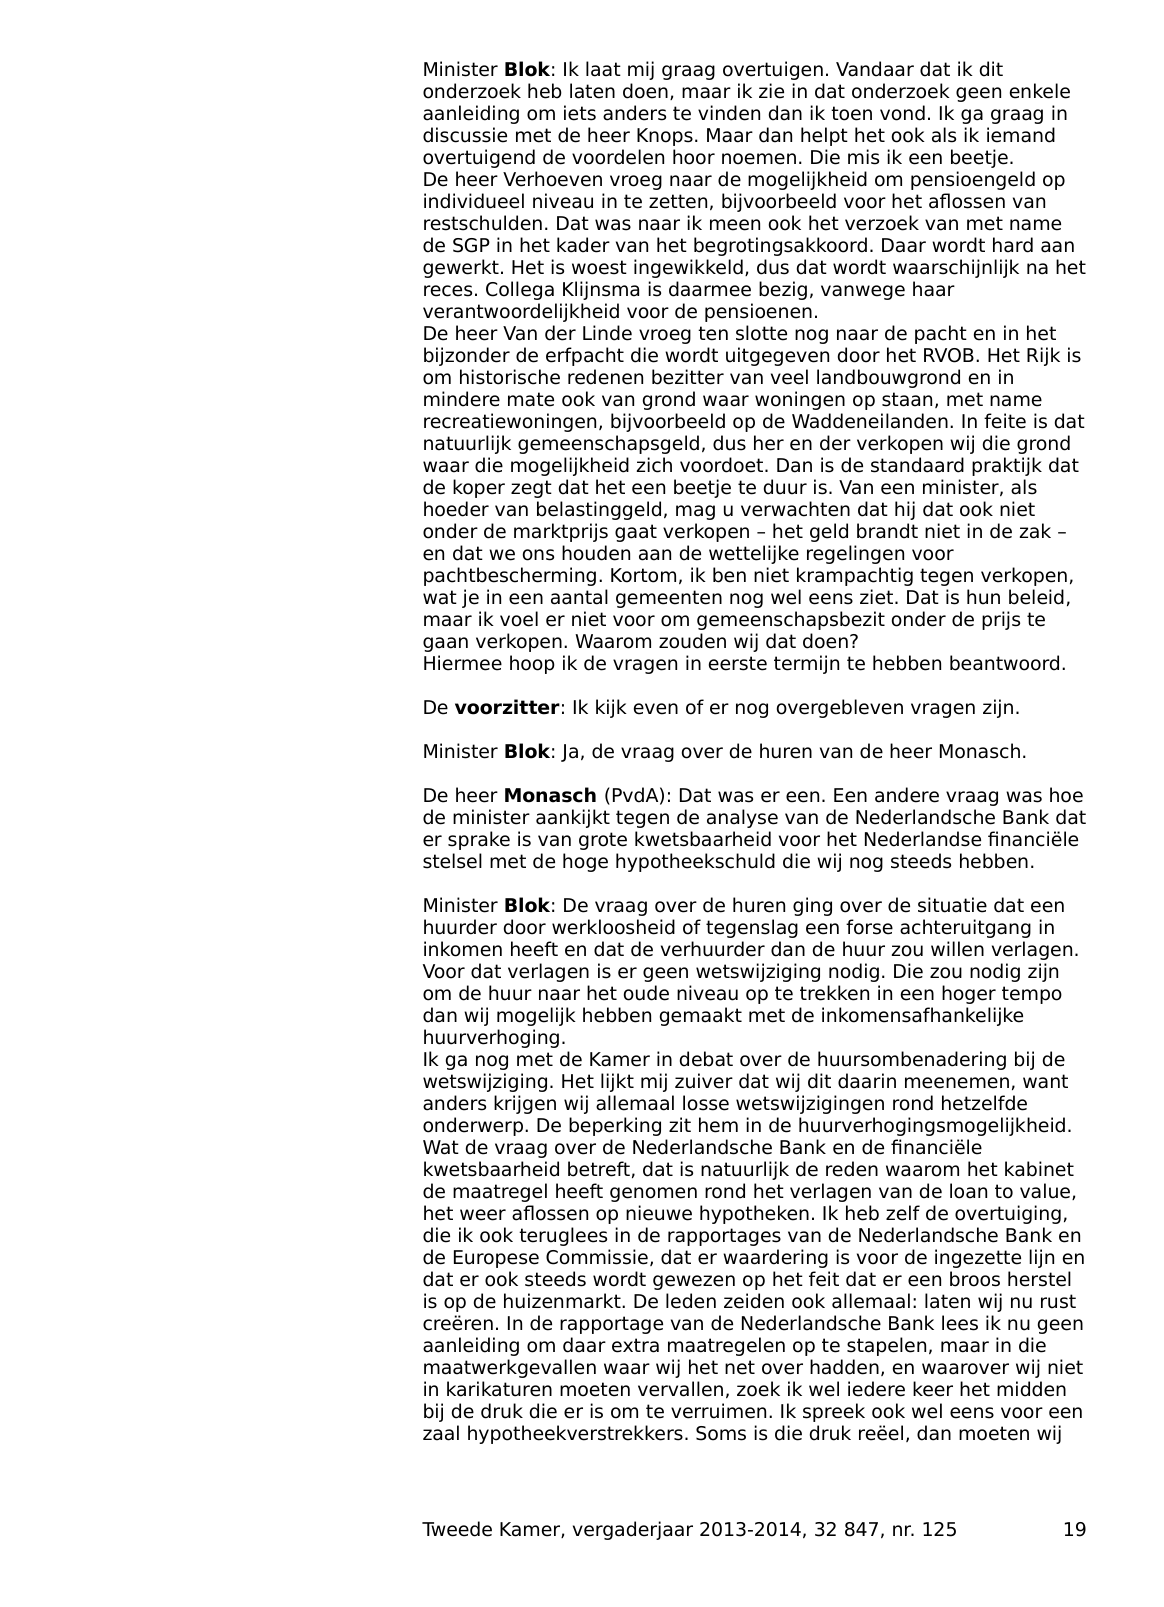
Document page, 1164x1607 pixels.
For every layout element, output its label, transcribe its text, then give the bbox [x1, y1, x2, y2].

text Hiermee hoop ik de vragen in eerste termijn te hebben beantwoord. [422, 652, 1087, 674]
text De heer Monasch (PvdA): Dat was er een. Een andere vraag was hoe de minister aankijkt tegen de analyse van de Nederlandsche Bank dat er sprake is van grote kwetsbaarheid voor het Nederlandse financiële stelsel met de hoge hypotheekschuld die wij nog steeds hebben. [422, 785, 1087, 873]
text Minister Blok: Ik laat mij graag overtuigen. Vandaar dat ik dit onderzoek heb laten doen, maar ik zie in dat onderzoek geen enkele aanleiding om iets anders te vinden dan ik toen vond. Ik ga graag in discussie met de heer Knops. Maar dan helpt het ook als ik iemand overtuigend de voordelen hoor noemen. Die mis ik een beetje. [422, 59, 1087, 169]
text Minister Blok: De vraag over de huren ging over de situatie dat een huurder door werkloosheid of tegenslag een forse achteruitgang in inkomen heeft en dat de verhuurder dan de huur zou willen verlagen. Voor dat verlagen is er geen wetswijziging nodig. Die zou nodig zijn om de huur naar het oude niveau op te trekken in een hoger tempo dan wij mogelijk hebben gemaakt met de inkomensafhankelijke huurverhoging. [422, 895, 1087, 1049]
text Minister Blok: Ja, de vraag over de huren van de heer Monasch. [422, 741, 1087, 763]
text Ik ga nog met de Kamer in debat over de huursombenadering bij de wetswijziging. Het lijkt mij zuiver dat wij dit daarin meenemen, want anders krijgen wij allemaal losse wetswijzigingen rond hetzelfde onderwerp. De beperking zit hem in de huurverhogingsmogelijkheid. [422, 1049, 1087, 1137]
text Wat de vraag over de Nederlandsche Bank en de financiële kwetsbaarheid betreft, dat is natuurlijk de reden waarom het kabinet de maatregel heeft genomen rond het verlagen van de loan to value, het weer aflossen op nieuwe hypotheken. Ik heb zelf de overtuiging, die ik ook teruglees in de rapportages van de Nederlandsche Bank en de Europese Commissie, dat er waardering is voor de ingezette lijn en dat er ook steeds wordt gewezen op het feit dat er een broos herstel is op de huizenmarkt. De leden zeiden ook allemaal: laten wij nu rust creëren. In de rapportage van de Nederlandsche Bank lees ik nu geen aanleiding om daar extra maatregelen op te stapelen, maar in die maatwerkgevallen waar wij het net over hadden, en waarover wij niet in karikaturen moeten vervallen, zoek ik wel iedere keer het midden bij de druk die er is om te verruimen. Ik spreek ook wel eens voor een zaal hypotheekverstrekkers. Soms is die druk reëel, dan moeten wij [422, 1137, 1087, 1444]
text De voorzitter: Ik kijk even of er nog overgebleven vragen zijn. [422, 697, 1087, 719]
text De heer Verhoeven vroeg naar de mogelijkheid om pensioengeld op individueel niveau in te zetten, bijvoorbeeld voor het aflossen van restschulden. Dat was naar ik meen ook het verzoek van met name de SGP in het kader van het begrotingsakkoord. Daar wordt hard aan gewerkt. Het is woest ingewikkeld, dus dat wordt waarschijnlijk na het reces. Collega Klijnsma is daarmee bezig, vanwege haar verantwoordelijkheid voor de pensioenen. [422, 169, 1087, 323]
text De heer Van der Linde vroeg ten slotte nog naar de pacht en in het bijzonder de erfpacht die wordt uitgegeven door het RVOB. Het Rijk is om historische redenen bezitter van veel landbouwgrond en in mindere mate ook van grond waar woningen op staan, met name recreatiewoningen, bijvoorbeeld op de Waddeneilanden. In feite is dat natuurlijk gemeenschapsgeld, dus her en der verkopen wij die grond waar die mogelijkheid zich voordoet. Dan is de standaard praktijk dat de koper zegt dat het een beetje te duur is. Van een minister, als hoeder van belastinggeld, mag u verwachten dat hij dat ook niet onder de marktprijs gaat verkopen – het geld brandt niet in de zak – en dat we ons houden aan de wettelijke regelingen voor pachtbescherming. Kortom, ik ben niet krampachtig tegen verkopen, wat je in een aantal gemeenten nog wel eens ziet. Dat is hun beleid, maar ik voel er niet voor om gemeenschapsbezit onder de prijs te gaan verkopen. Waarom zouden wij dat doen? [422, 323, 1087, 652]
